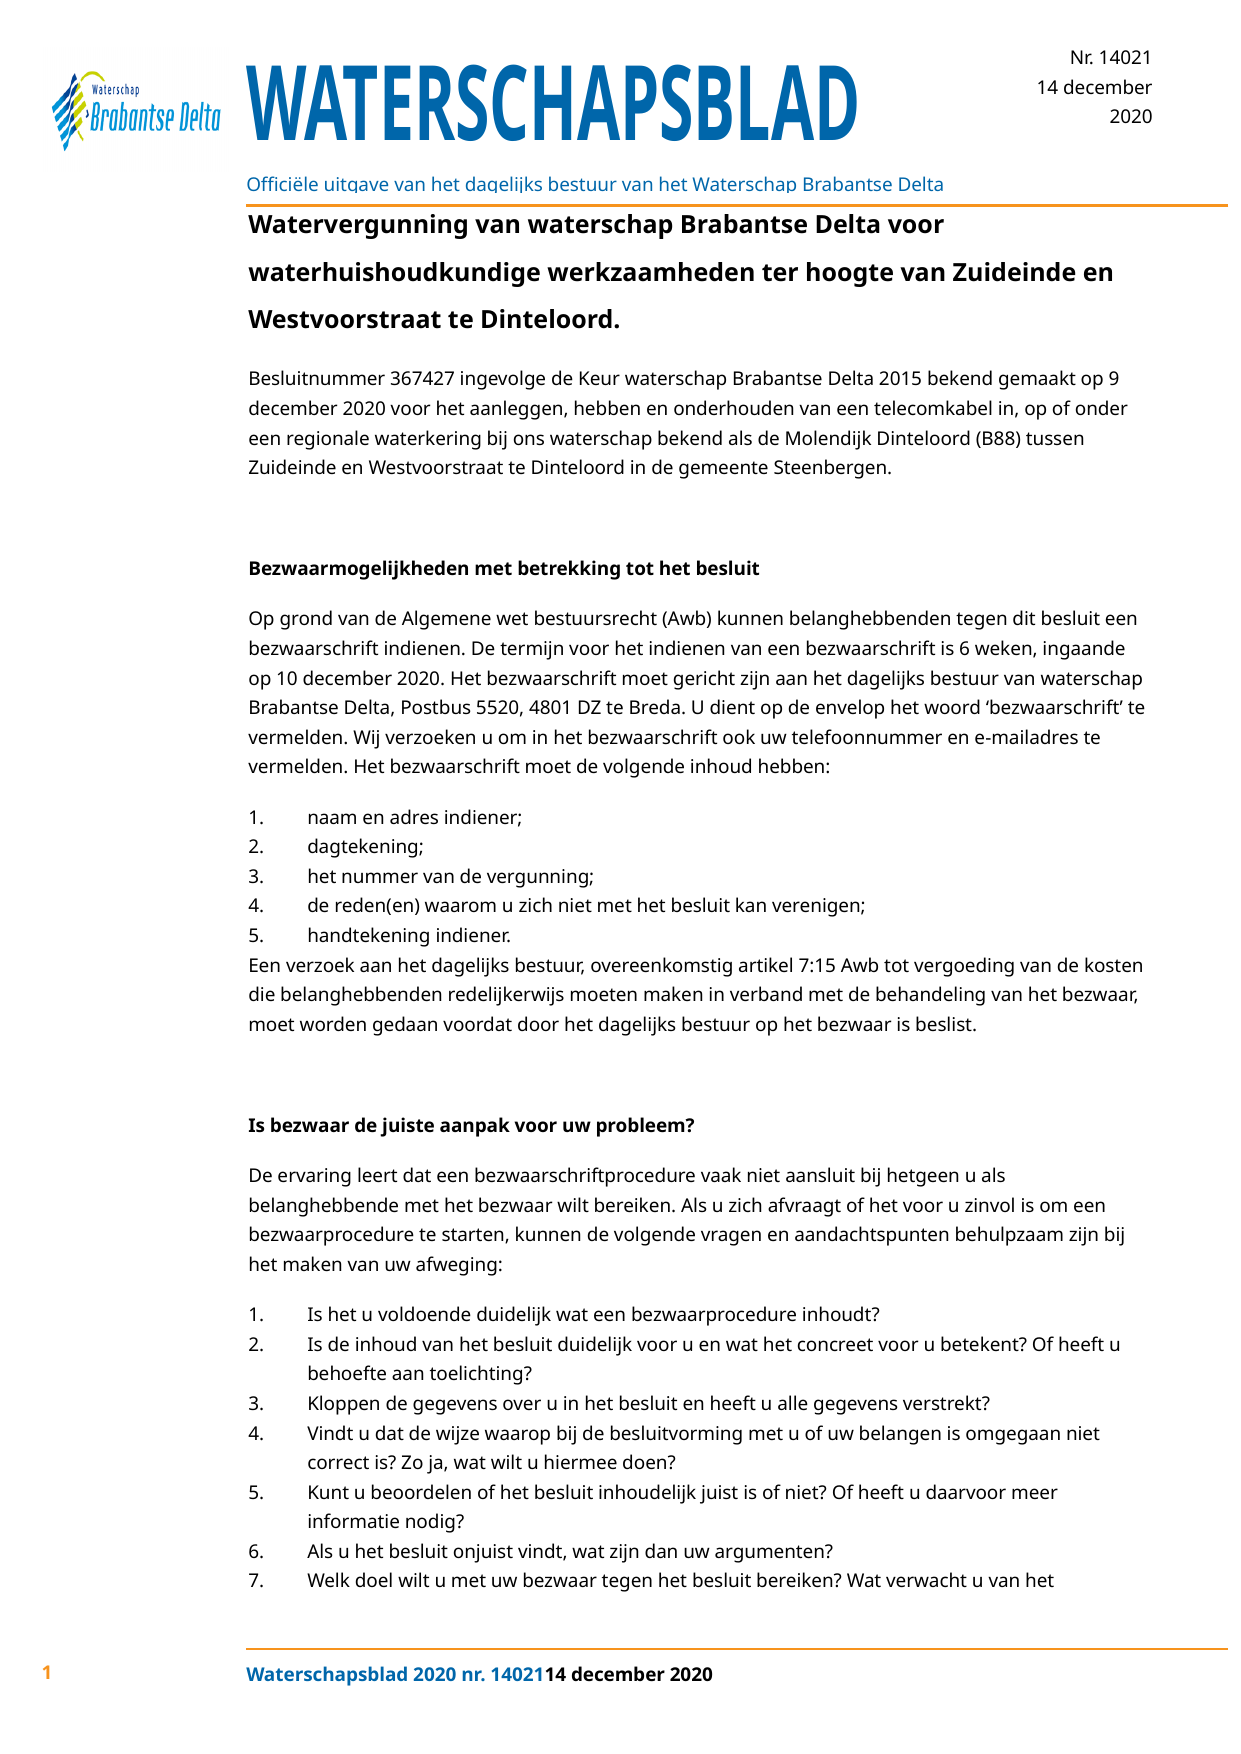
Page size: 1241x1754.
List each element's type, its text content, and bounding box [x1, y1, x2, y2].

list Kunt u beoordelen of het besluit inhoudelijk juist is of niet? Of heeft u daarvoor meer informatie nodig? [248, 1479, 1152, 1534]
list Als u het besluit onjuist vindt, wat zijn dan uw argumenten? [248, 1538, 1152, 1564]
list Vindt u dat de wijze waarop bij de besluitvorming met u of uw belangen is omgegaan niet correct is? Zo ja, wat wilt u hiermee doen? [248, 1420, 1152, 1475]
list dagtekening; [248, 833, 1152, 859]
text Besluitnummer 367427 ingevolge de Keur waterschap Brabantse Delta 2015 bekend gemaakt op 9 december 2020 voor het aanleggen, hebben en onderhouden van een telecomkabel in, op of onder een regionale waterkering bij ons waterschap bekend als de Molendijk Dinteloord (B88) tussen Zuideinde en Westvoorstraat te Dinteloord in de gemeente Steenbergen. [248, 366, 1152, 480]
list naam en adres indiener; [248, 804, 1152, 829]
list Is de inhoud van het besluit duidelijk voor u en wat het concreet voor u betekent? Of heeft u behoefte aan toelichting? [248, 1331, 1152, 1386]
list de reden(en) waarom u zich niet met het besluit kan verenigen; [248, 893, 1152, 918]
text De ervaring leert dat een bezwaarschriftprocedure vaak niet aansluit bij hetgeen u als belanghebbende met het bezwaar wilt bereiken. Als u zich afvraagt of het voor u zinvol is om een bezwaarprocedure te starten, kunnen de volgende vragen en aandachtspunten behulpzaam zijn bij het maken van uw afweging: [248, 1162, 1152, 1277]
list handtekening indiener. [248, 922, 1152, 948]
text Bezwaarmogelijkheden met betrekking tot het besluit [248, 555, 1152, 581]
text Op grond van de Algemene wet bestuursrecht (Awb) kunnen belanghebbenden tegen dit besluit een bezwaarschrift indienen. De termijn voor het indienen van een bezwaarschrift is 6 weken, ingaande op 10 december 2020. Het bezwaarschrift moet gericht zijn aan het dagelijks bestuur van waterschap Brabantse Delta, Postbus 5520, 4801 DZ te Breda. U dient op de envelop het woord ‘bezwaarschrift’ te vermelden. Wij verzoeken u om in het bezwaarschrift ook uw telefoonnummer en e‑mailadres te vermelden. Het bezwaarschrift moet de volgende inhoud hebben: [248, 606, 1152, 779]
list Is het u voldoende duidelijk wat een bezwaarprocedure inhoudt? [248, 1301, 1152, 1327]
list Kloppen de gegevens over u in het besluit en heeft u alle gegevens verstrekt? [248, 1390, 1152, 1416]
list Welk doel wilt u met uw bezwaar tegen het besluit bereiken? Wat verwacht u van het [248, 1568, 1152, 1593]
text Is bezwaar de juiste aanpak voor uw probleem? [248, 1112, 1152, 1137]
picture [41, 47, 231, 172]
text Een verzoek aan het dagelijks bestuur, overeenkomstig artikel 7:15 Awb tot vergoeding van de kosten die belanghebbenden redelijkerwijs moeten maken in verband met de behandeling van het bezwaar, moet worden gedaan voordat door het dagelijks bestuur op het bezwaar is beslist. [248, 952, 1152, 1037]
text Watervergunning van waterschap Brabantse Delta voor waterhuishoudkundige werkzaamheden ter hoogte van Zuideinde en Westvoorstraat te Dinteloord. [248, 207, 1152, 336]
list het nummer van de vergunning; [248, 863, 1152, 889]
